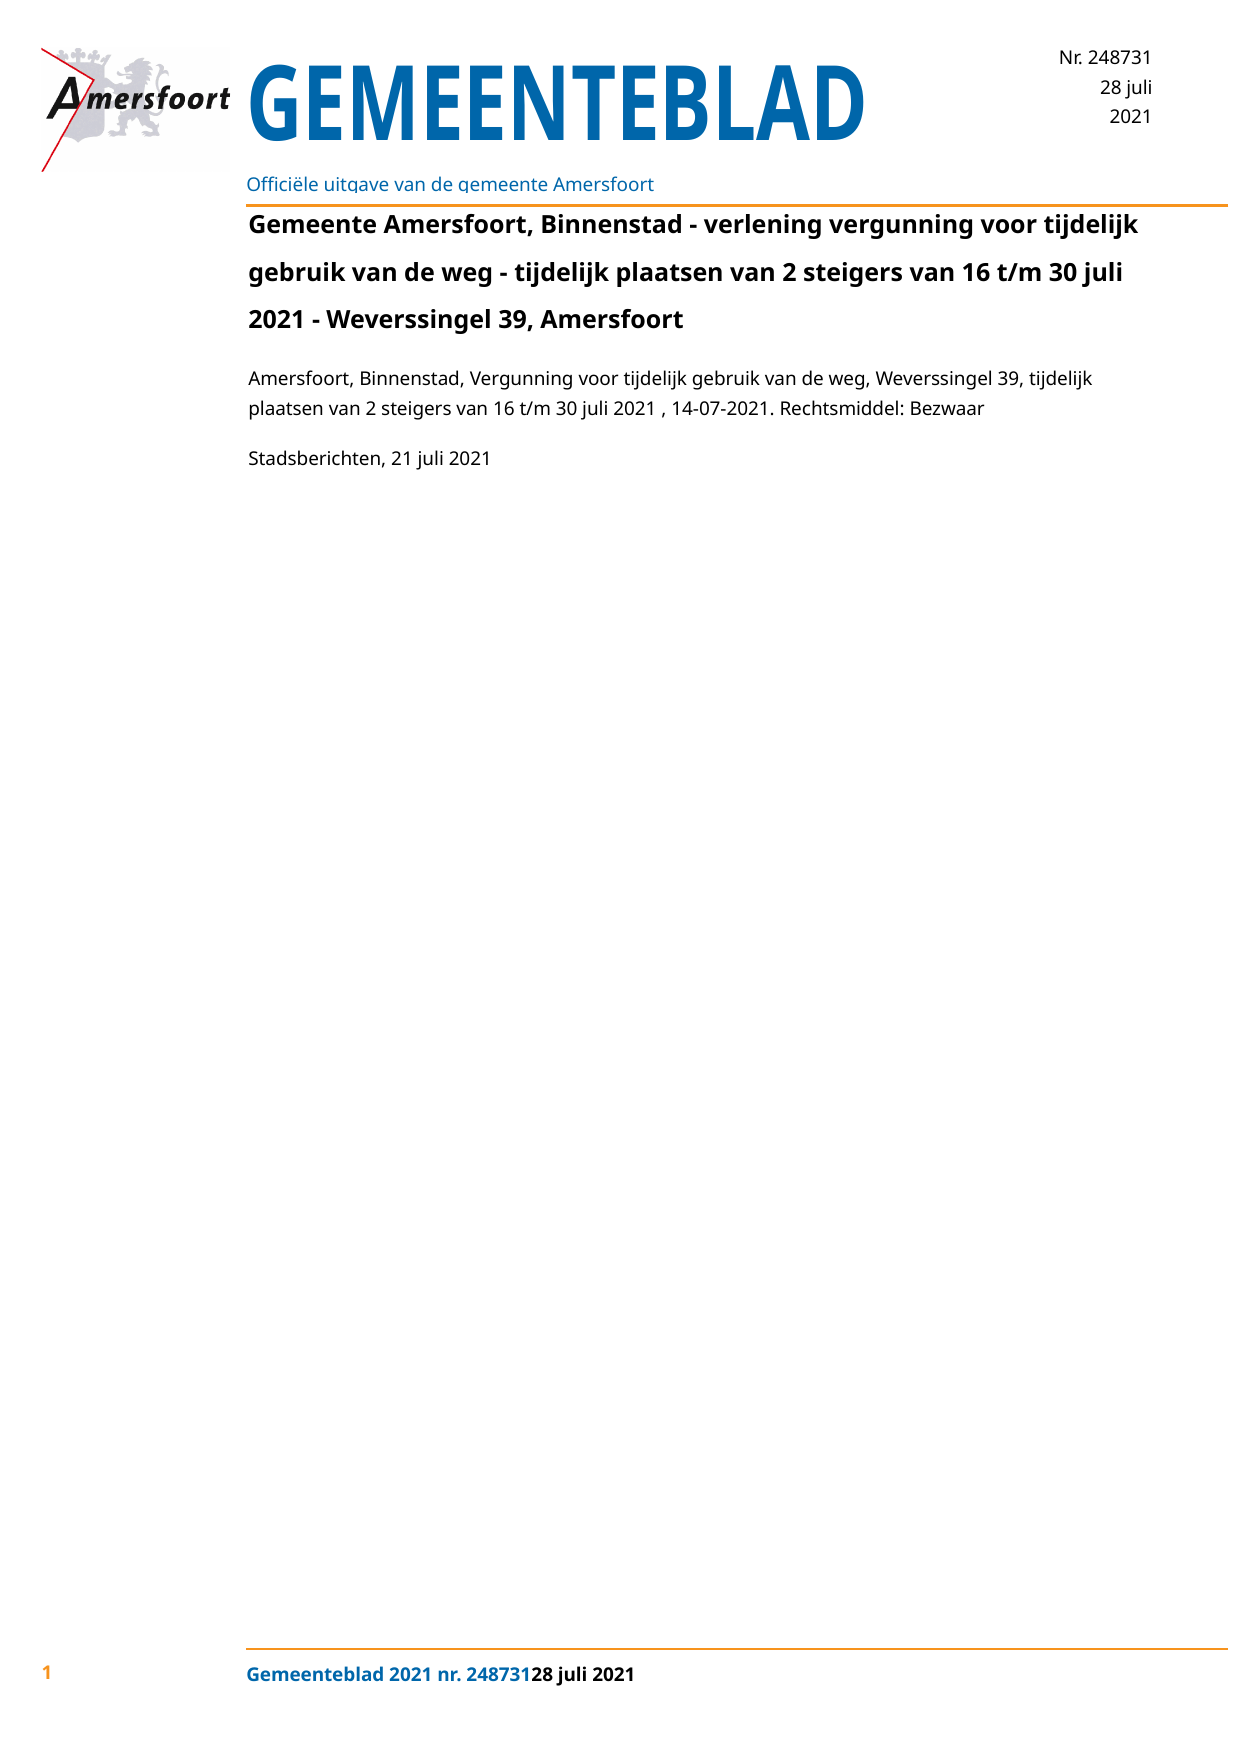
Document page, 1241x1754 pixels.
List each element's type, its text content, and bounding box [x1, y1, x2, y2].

text Stadsberichten, 21 juli 2021 [248, 446, 1152, 471]
text Gemeente Amersfoort, Binnenstad - verlening vergunning voor tijdelijk gebruik van de weg - tijdelijk plaatsen van 2 steigers van 16 t/m 30 juli 2021 - Weverssingel 39, Amersfoort [248, 207, 1152, 336]
text Amersfoort, Binnenstad, Vergunning voor tijdelijk gebruik van de weg, Weverssingel 39, tijdelijk plaatsen van 2 steigers van 16 t/m 30 juli 2021 , 14-07-2021. Rechtsmiddel: Bezwaar [248, 366, 1152, 421]
picture [41, 47, 231, 172]
